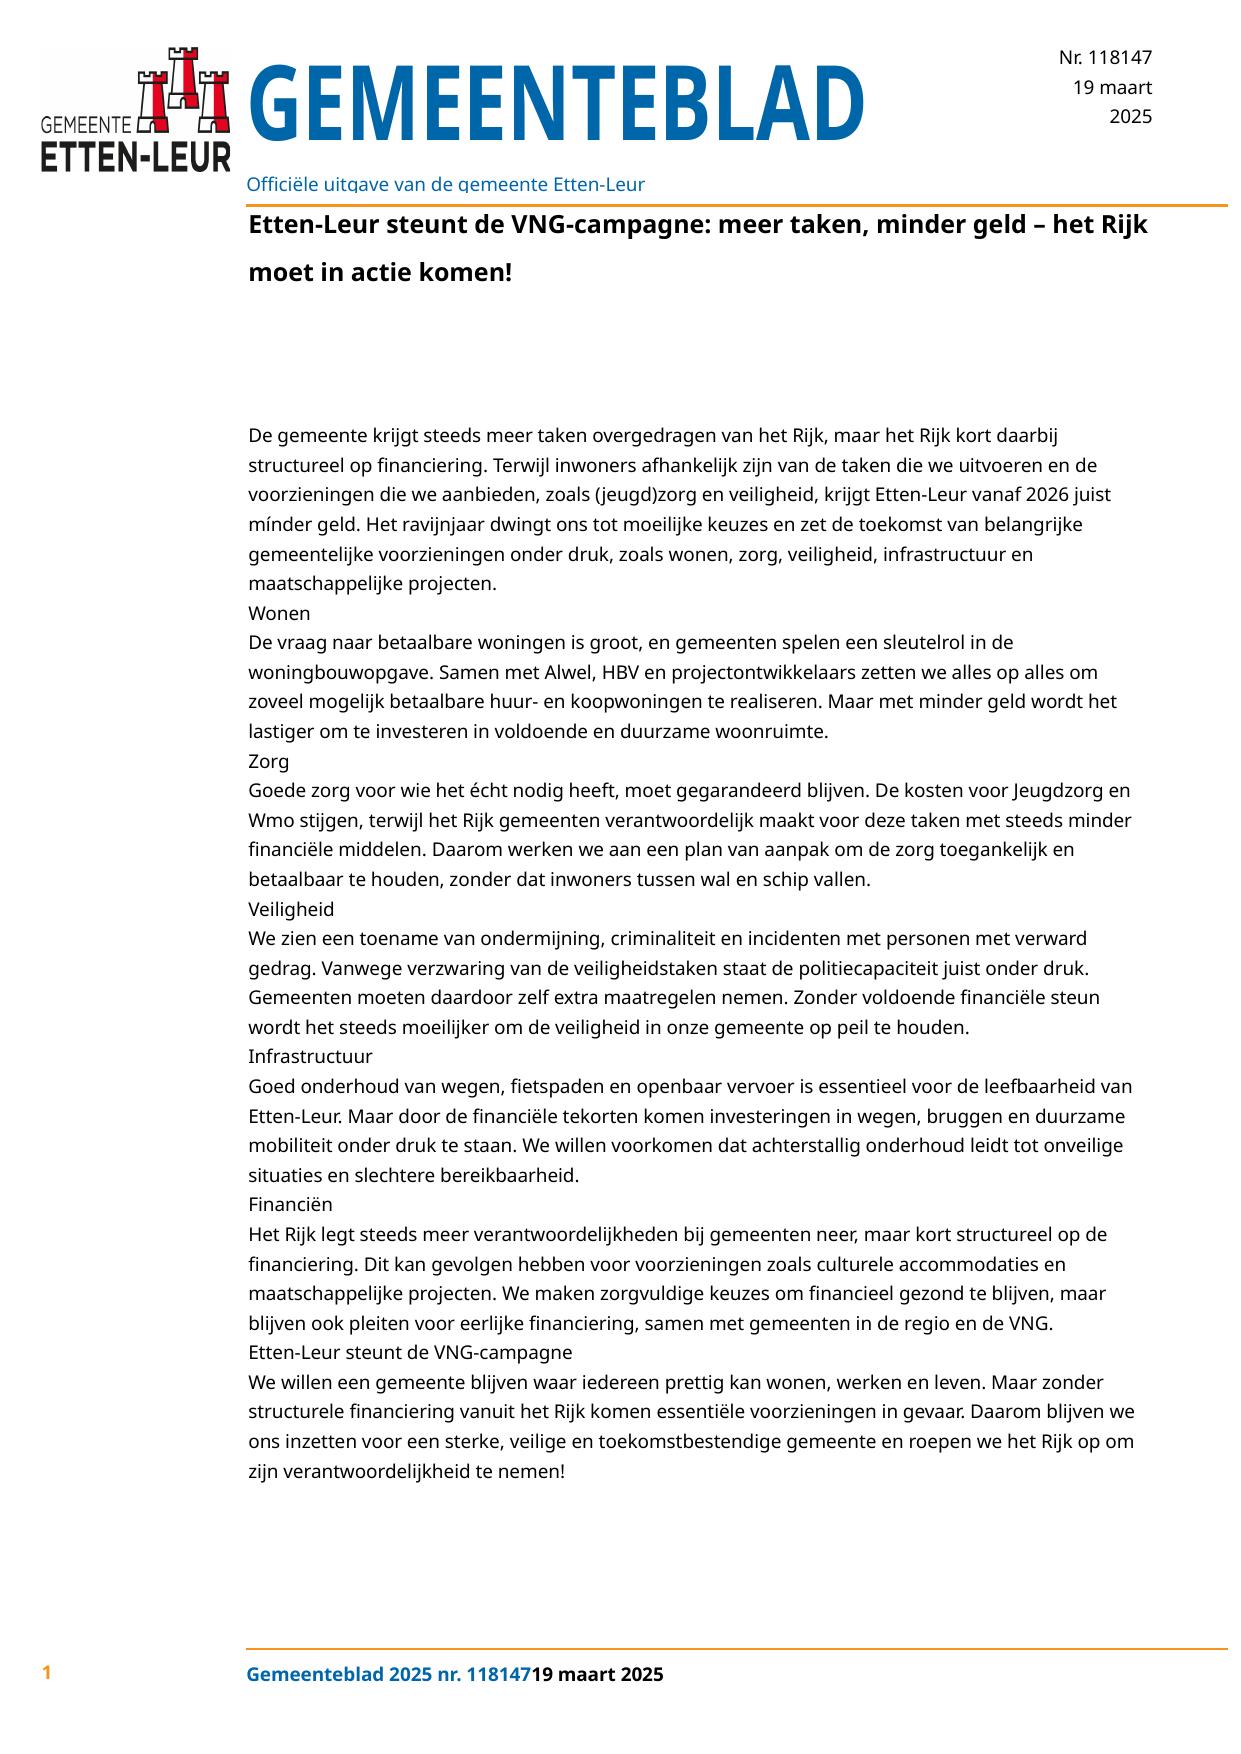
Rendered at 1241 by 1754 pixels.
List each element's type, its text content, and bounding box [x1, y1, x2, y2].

text Etten-Leur steunt de VNG-campagne [248, 1339, 1152, 1365]
text We zien een toename van ondermijning, criminaliteit en incidenten met personen met verward gedrag. Vanwege verzwaring van de veiligheidstaken staat de politiecapaciteit juist onder druk. Gemeenten moeten daardoor zelf extra maatregelen nemen. Zonder voldoende financiële steun wordt het steeds moeilijker om de veiligheid in onze gemeente op peil te houden. [248, 925, 1152, 1040]
text Goede zorg voor wie het écht nodig heeft, moet gegarandeerd blijven. De kosten voor Jeugdzorg en Wmo stijgen, terwijl het Rijk gemeenten verantwoordelijk maakt voor deze taken met steeds minder financiële middelen. Daarom werken we aan een plan van aanpak om de zorg toegankelijk en betaalbaar te houden, zonder dat inwoners tussen wal en schip vallen. [248, 777, 1152, 892]
text Het Rijk legt steeds meer verantwoordelijkheden bij gemeenten neer, maar kort structureel op de financiering. Dit kan gevolgen hebben voor voorzieningen zoals culturele accommodaties en maatschappelijke projecten. We maken zorgvuldige keuzes om financieel gezond te blijven, maar blijven ook pleiten voor eerlijke financiering, samen met gemeenten in de regio en de VNG. [248, 1221, 1152, 1336]
text Veiligheid [248, 896, 1152, 922]
text Goed onderhoud van wegen, fietspaden en openbaar vervoer is essentieel voor de leefbaarheid van Etten-Leur. Maar door de financiële tekorten komen investeringen in wegen, bruggen en duurzame mobiliteit onder druk te staan. We willen voorkomen dat achterstallig onderhoud leidt tot onveilige situaties en slechtere bereikbaarheid. [248, 1073, 1152, 1188]
text We willen een gemeente blijven waar iedereen prettig kan wonen, werken en leven. Maar zonder structurele financiering vanuit het Rijk komen essentiële voorzieningen in gevaar. Daarom blijven we ons inzetten voor een sterke, veilige en toekomstbestendige gemeente en roepen we het Rijk op om zijn verantwoordelijkheid te nemen! [248, 1369, 1152, 1484]
text Wonen [248, 600, 1152, 626]
text Etten-Leur steunt de VNG-campagne: meer taken, minder geld – het Rijk moet in actie komen! [248, 207, 1152, 288]
text De gemeente krijgt steeds meer taken overgedragen van het Rijk, maar het Rijk kort daarbij structureel op financiering. Terwijl inwoners afhankelijk zijn van de taken die we uitvoeren en de voorzieningen die we aanbieden, zoals (jeugd)zorg en veiligheid, krijgt Etten-Leur vanaf 2026 juist mínder geld. Het ravijnjaar dwingt ons tot moeilijke keuzes en zet de toekomst van belangrijke gemeentelijke voorzieningen onder druk, zoals wonen, zorg, veiligheid, infrastructuur en maatschappelijke projecten. [248, 422, 1152, 596]
text De vraag naar betaalbare woningen is groot, en gemeenten spelen een sleutelrol in de woningbouwopgave. Samen met Alwel, HBV en projectontwikkelaars zetten we alles op alles om zoveel mogelijk betaalbare huur- en koopwoningen te realiseren. Maar met minder geld wordt het lastiger om te investeren in voldoende en duurzame woonruimte. [248, 629, 1152, 744]
text Infrastructuur [248, 1044, 1152, 1069]
picture [41, 47, 231, 172]
text Financiën [248, 1192, 1152, 1217]
text Zorg [248, 748, 1152, 774]
